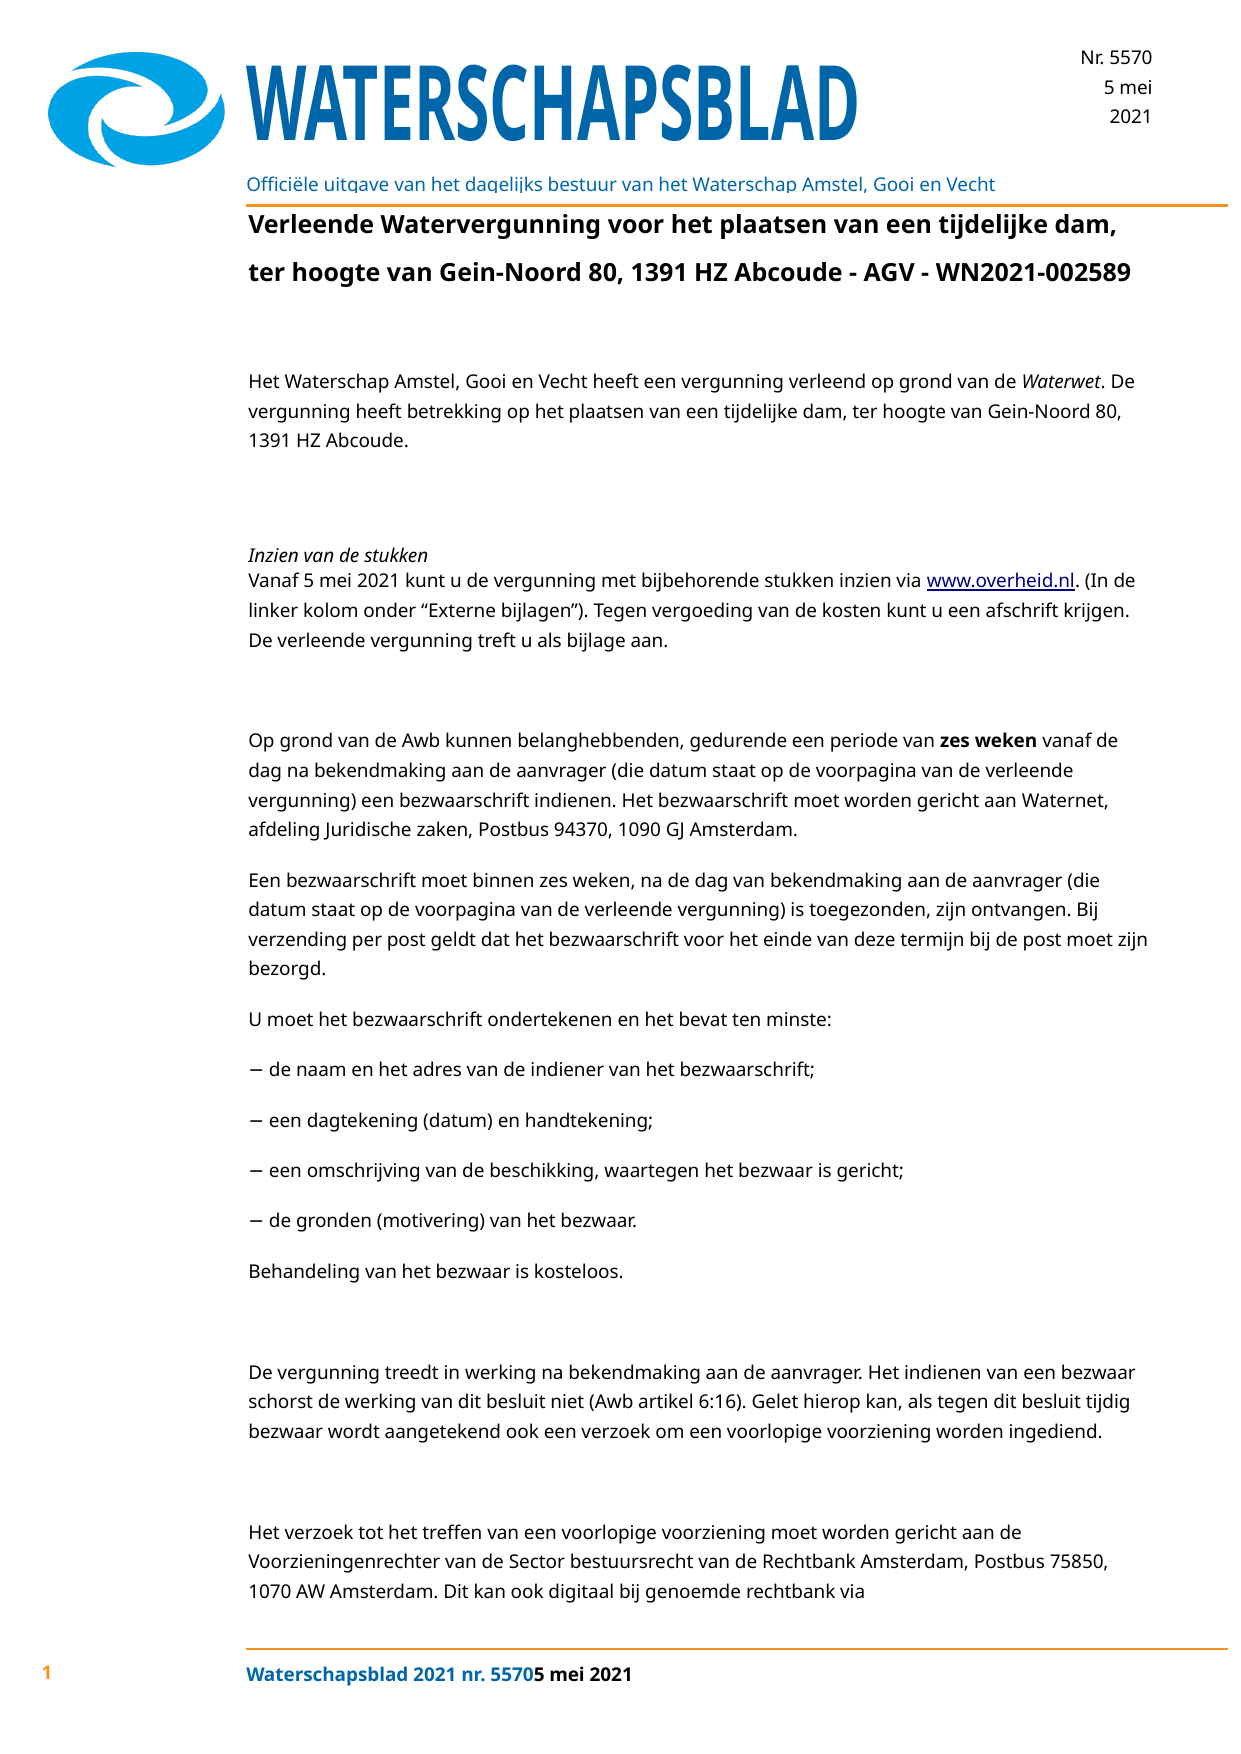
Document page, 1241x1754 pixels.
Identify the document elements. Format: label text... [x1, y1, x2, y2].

text − een dagtekening (datum) en handtekening; [248, 1107, 1152, 1132]
text De vergunning treedt in werking na bekendmaking aan de aanvrager. Het indienen van een bezwaar schorst de werking van dit besluit niet (Awb artikel 6:16). Gelet hierop kan, als tegen dit besluit tijdig bezwaar wordt aangetekend ook een verzoek om een voorlopige voorziening worden ingediend. [248, 1359, 1152, 1444]
text Verleende Watervergunning voor het plaatsen van een tijdelijke dam, ter hoogte van Gein-Noord 80, 1391 HZ Abcoude - AGV - WN2021-002589 [248, 207, 1152, 288]
text Op grond van de Awb kunnen belanghebbenden, gedurende een periode van zes weken vanaf de dag na bekendmaking aan de aanvrager (die datum staat op de voorpagina van de verleende vergunning) een bezwaarschrift indienen. Het bezwaarschrift moet worden gericht aan Waternet, afdeling Juridische zaken, Postbus 94370, 1090 GJ Amsterdam. [248, 728, 1152, 842]
text − een omschrijving van de beschikking, waartegen het bezwaar is gericht; [248, 1157, 1152, 1183]
text Het Waterschap Amstel, Gooi en Vecht heeft een vergunning verleend op grond van de Waterwet. De vergunning heeft betrekking op het plaatsen van een tijdelijke dam, ter hoogte van Gein-Noord 80, 1391 HZ Abcoude. [248, 368, 1152, 453]
text Vanaf 5 mei 2021 kunt u de vergunning met bijbehorende stukken inzien via www.overheid.nl. (In de linker kolom onder “Externe bijlagen”). Tegen vergoeding van de kosten kunt u een afschrift krijgen. De verleende vergunning treft u als bijlage aan. [248, 568, 1152, 652]
text − de gronden (motivering) van het bezwaar. [248, 1208, 1152, 1233]
picture [41, 47, 231, 172]
text Het verzoek tot het treffen van een voorlopige voorziening moet worden gericht aan de Voorzieningenrechter van de Sector bestuursrecht van de Rechtbank Amsterdam, Postbus 75850, 1070 AW Amsterdam. Dit kan ook digitaal bij genoemde rechtbank via [248, 1519, 1152, 1604]
text Behandeling van het bezwaar is kosteloos. [248, 1258, 1152, 1284]
text − de naam en het adres van de indiener van het bezwaarschrift; [248, 1056, 1152, 1082]
text Inzien van de stukken [248, 542, 1152, 568]
text U moet het bezwaarschrift ondertekenen en het bevat ten minste: [248, 1006, 1152, 1032]
text Een bezwaarschrift moet binnen zes weken, na de dag van bekendmaking aan de aanvrager (die datum staat op de voorpagina van de verleende vergunning) is toegezonden, zijn ontvangen. Bij verzending per post geldt dat het bezwaarschrift voor het einde van deze termijn bij de post moet zijn bezorgd. [248, 867, 1152, 981]
